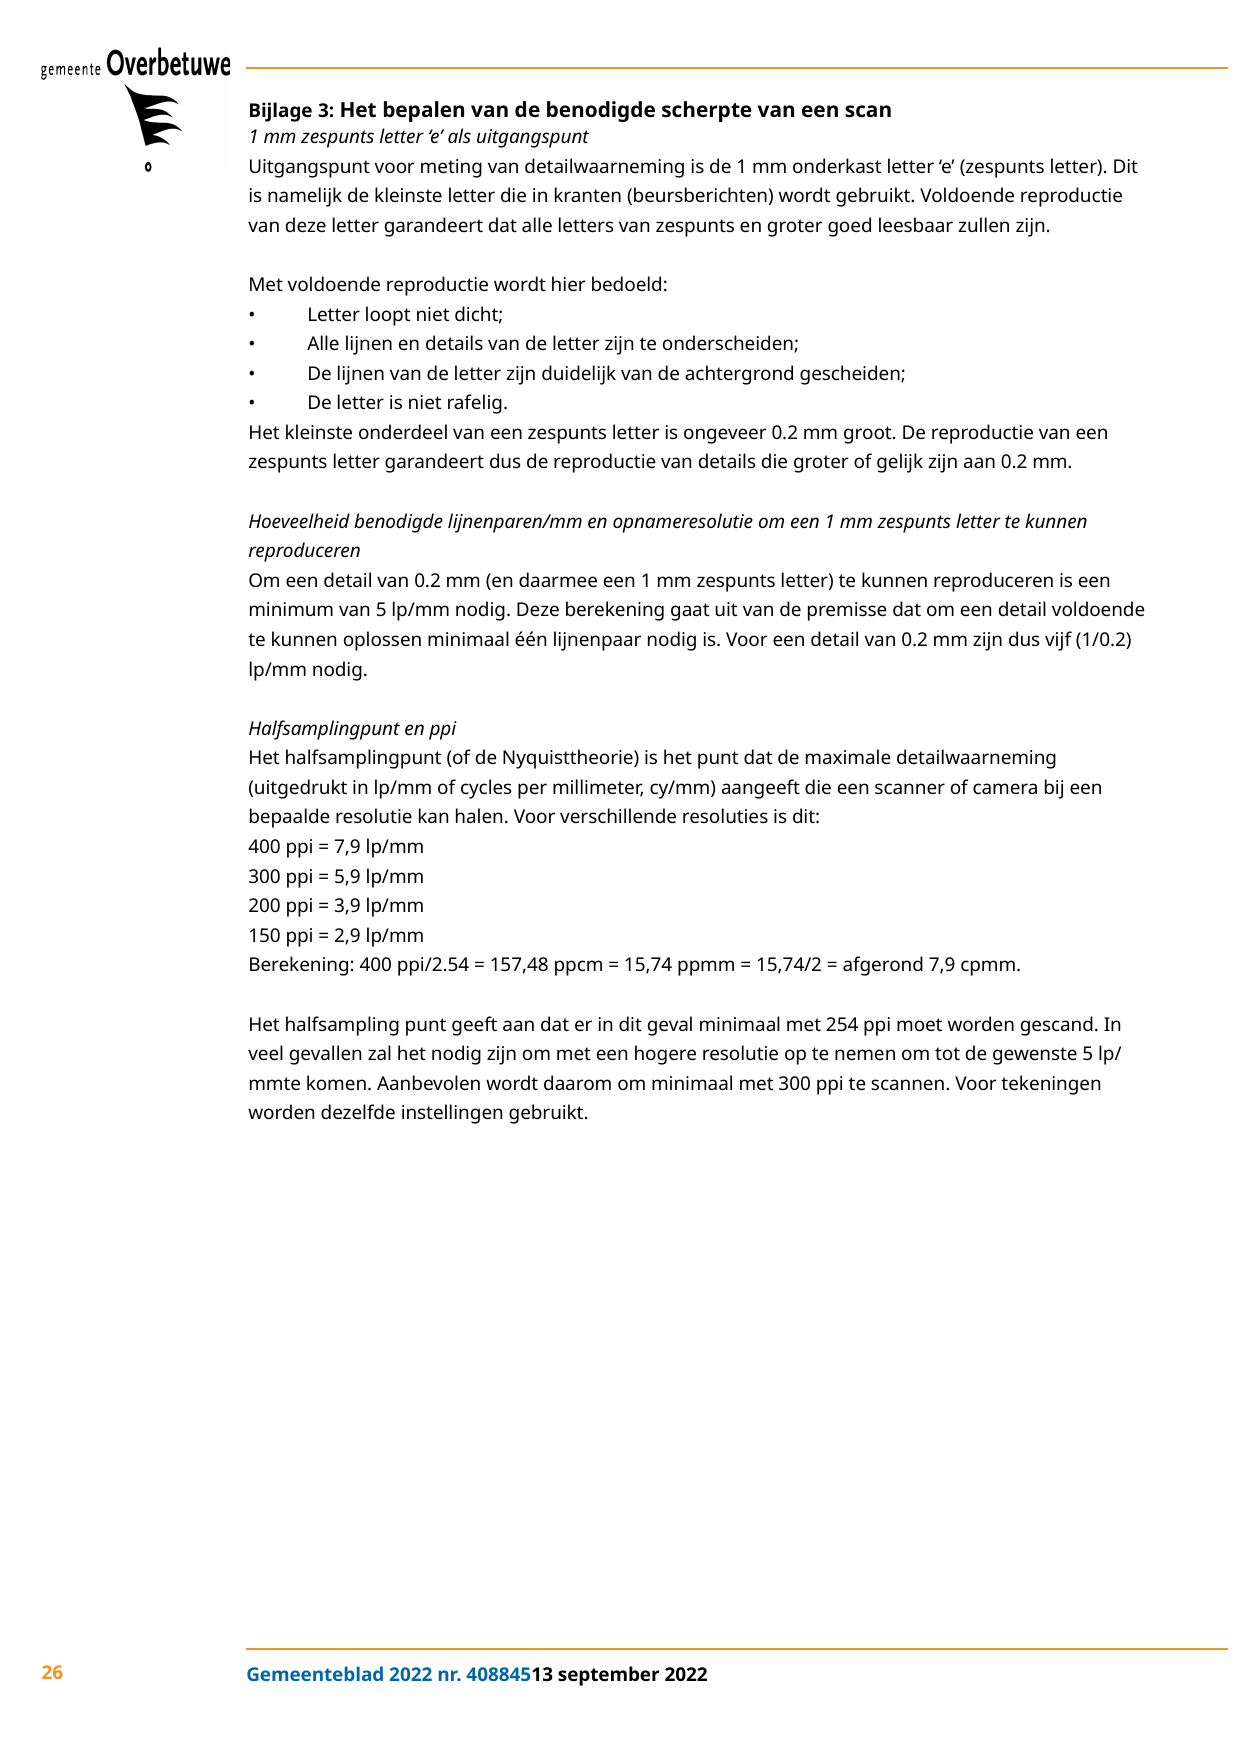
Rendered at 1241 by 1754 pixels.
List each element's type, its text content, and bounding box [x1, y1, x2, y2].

list De lijnen van de letter zijn duidelijk van de achtergrond gescheiden; [248, 360, 1152, 386]
text 400 ppi = 7,9 lp/mm [248, 833, 1152, 859]
text 300 ppi = 5,9 lp/mm [248, 863, 1152, 889]
text Hoeveelheid benodigde lijnenparen/mm en opnameresolutie om een 1 mm zespunts letter te kunnen reproduceren [248, 508, 1152, 563]
list Letter loopt niet dicht; [248, 301, 1152, 327]
text 150 ppi = 2,9 lp/mm [248, 922, 1152, 948]
text Om een detail van 0.2 mm (en daarmee een 1 mm zespunts letter) te kunnen reproduceren is een minimum van 5 lp/mm nodig. Deze berekening gaat uit van de premisse dat om een detail voldoende te kunnen oplossen minimaal één lijnenpaar nodig is. Voor een detail van 0.2 mm zijn dus vijf (1/0.2) lp/mm nodig. [248, 567, 1152, 682]
list Alle lijnen en details van de letter zijn te onderscheiden; [248, 330, 1152, 356]
text Uitgangspunt voor meting van detailwaarneming is de 1 mm onderkast letter ‘e’ (zespunts letter). Dit is namelijk de kleinste letter die in kranten (beursberichten) wordt gebruikt. Voldoende reproductie van deze letter garandeert dat alle letters van zespunts en groter goed leesbaar zullen zijn. [248, 153, 1152, 238]
text 200 ppi = 3,9 lp/mm [248, 892, 1152, 918]
text 1 mm zespunts letter ‘e’ als uitgangspunt [248, 123, 1152, 149]
text Bijlage 3: Het bepalen van de benodigde scherpte van een scan [248, 95, 1152, 123]
list De letter is niet rafelig. [248, 389, 1152, 415]
text Met voldoende reproductie wordt hier bedoeld: [248, 271, 1152, 297]
text Halfsamplingpunt en ppi [248, 715, 1152, 741]
text Het kleinste onderdeel van een zespunts letter is ongeveer 0.2 mm groot. De reproductie van een zespunts letter garandeert dus de reproductie van details die groter of gelijk zijn aan 0.2 mm. [248, 419, 1152, 474]
picture [41, 47, 231, 172]
text Het halfsampling punt geeft aan dat er in dit geval minimaal met 254 ppi moet worden gescand. In veel gevallen zal het nodig zijn om met een hogere resolutie op te nemen om tot de gewenste 5 lp/ mmte komen. Aanbevolen wordt daarom om minimaal met 300 ppi te scannen. Voor tekeningen worden dezelfde instellingen gebruikt. [248, 1011, 1152, 1125]
text Het halfsamplingpunt (of de Nyquisttheorie) is het punt dat de maximale detailwaarneming (uitgedrukt in lp/mm of cycles per millimeter, cy/mm) aangeeft die een scanner of camera bij een bepaalde resolutie kan halen. Voor verschillende resoluties is dit: [248, 744, 1152, 829]
text Berekening: 400 ppi/2.54 = 157,48 ppcm = 15,74 ppmm = 15,74/2 = afgerond 7,9 cpmm. [248, 952, 1152, 977]
